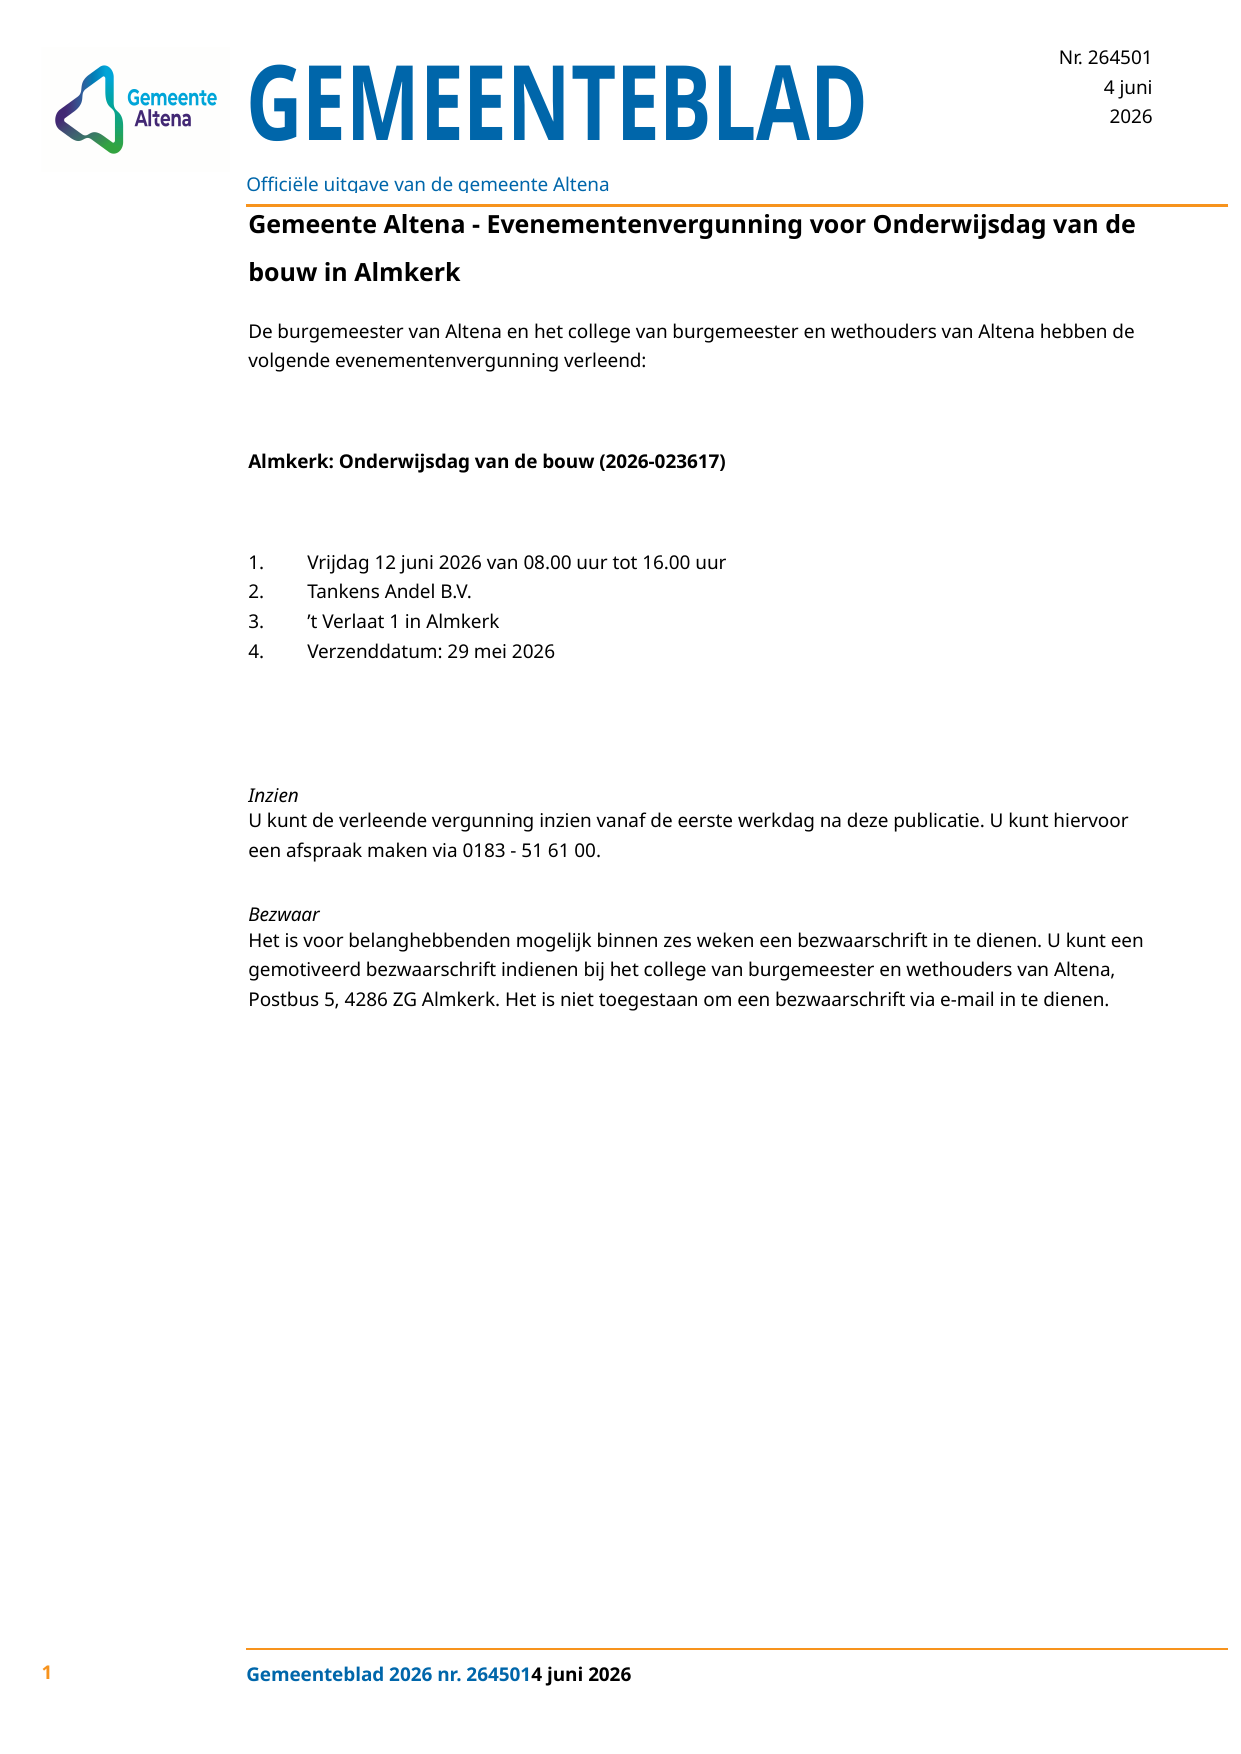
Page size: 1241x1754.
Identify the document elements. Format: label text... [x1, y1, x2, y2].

picture [41, 47, 231, 172]
text Almkerk: Onderwijsdag van de bouw (2026-023617) [248, 448, 1152, 474]
text Gemeente Altena - Evenementenvergunning voor Onderwijsdag van de bouw in Almkerk [248, 207, 1152, 288]
text U kunt de verleende vergunning inzien vanaf de eerste werkdag na deze publicatie. U kunt hiervoor een afspraak maken via 0183 - 51 61 00. [248, 808, 1152, 863]
list Verzenddatum: 29 mei 2026 [248, 638, 1152, 664]
list ’t Verlaat 1 in Almkerk [248, 608, 1152, 634]
list Tankens Andel B.V. [248, 579, 1152, 604]
text Het is voor belanghebbenden mogelijk binnen zes weken een bezwaarschrift in te dienen. U kunt een gemotiveerd bezwaarschrift indienen bij het college van burgemeester en wethouders van Altena, Postbus 5, 4286 ZG Almkerk. Het is niet toegestaan om een bezwaarschrift via e-mail in te dienen. [248, 927, 1152, 1012]
list Vrijdag 12 juni 2026 van 08.00 uur tot 16.00 uur [248, 549, 1152, 575]
text De burgemeester van Altena en het college van burgemeester en wethouders van Altena hebben de volgende evenementenvergunning verleend: [248, 318, 1152, 373]
text Bezwaar [248, 901, 1152, 927]
text Inzien [248, 782, 1152, 808]
